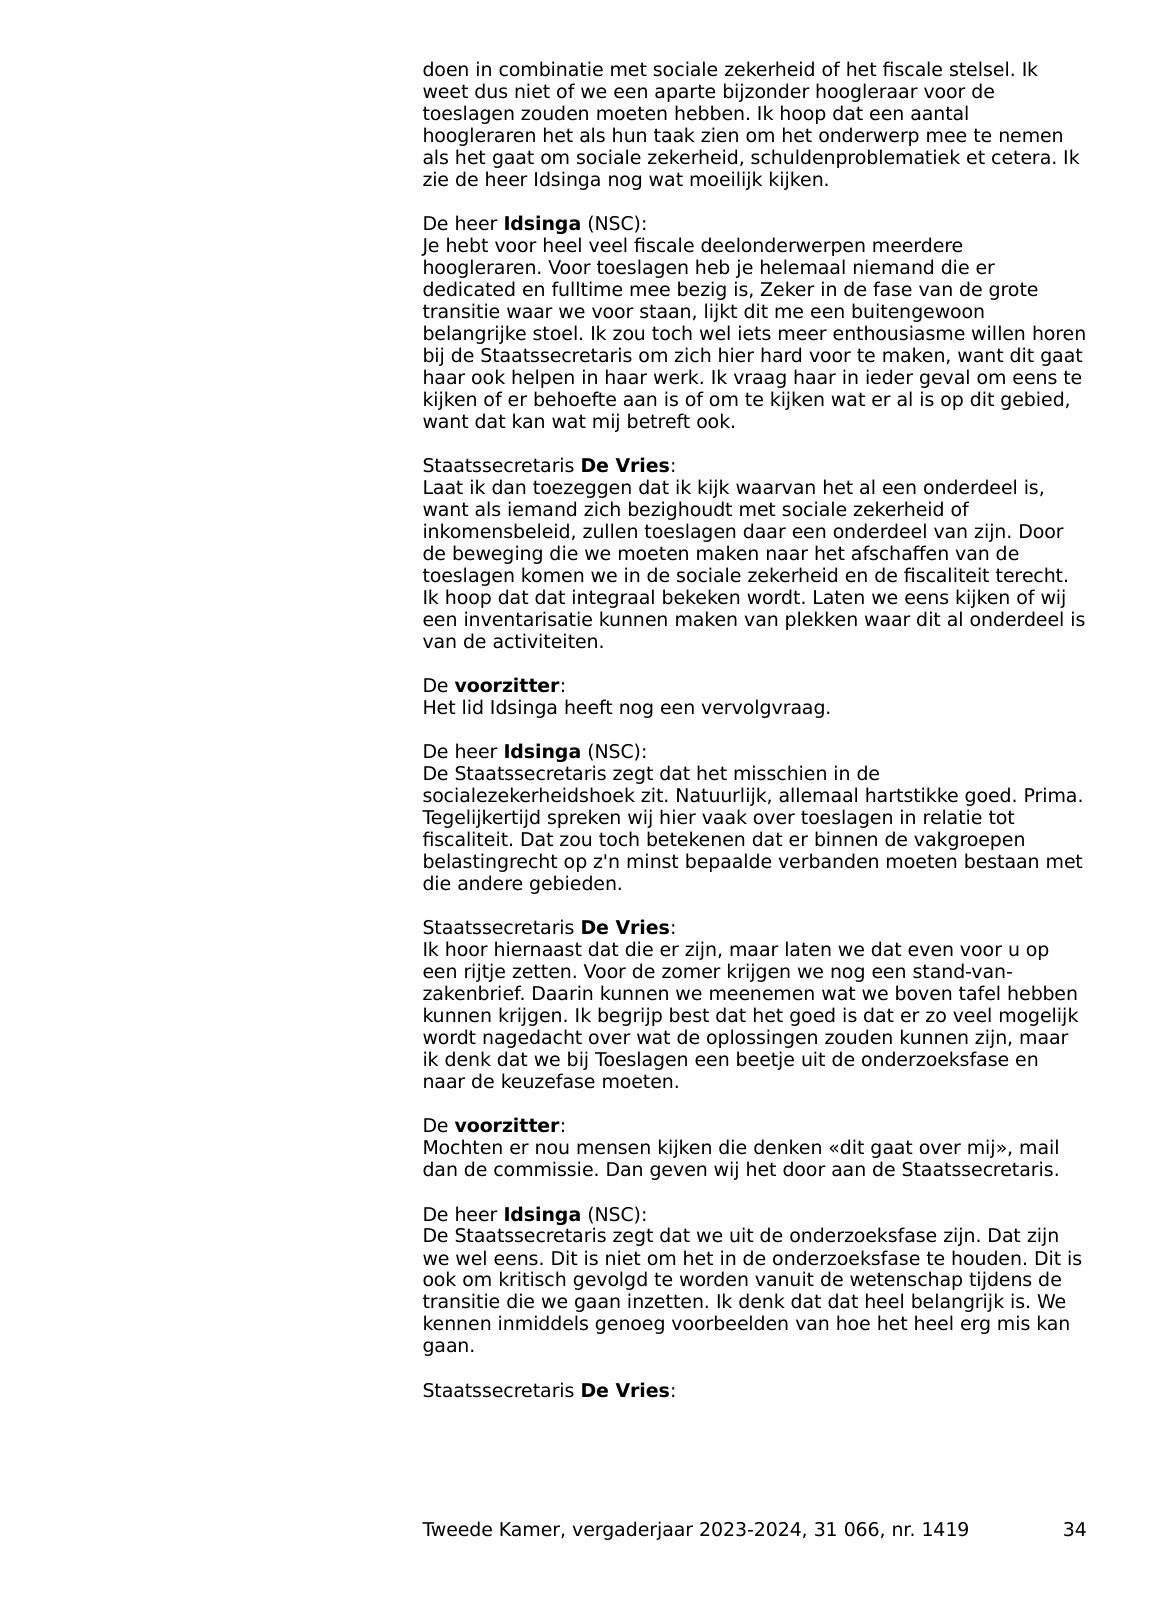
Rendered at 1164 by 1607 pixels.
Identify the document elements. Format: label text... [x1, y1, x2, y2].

text Staatssecretaris De Vries: [422, 917, 1087, 939]
text Je hebt voor heel veel fiscale deelonderwerpen meerdere hoogleraren. Voor toeslagen heb je helemaal niemand die er dedicated en fulltime mee bezig is, Zeker in de fase van de grote transitie waar we voor staan, lijkt dit me een buitengewoon belangrijke stoel. Ik zou toch wel iets meer enthousiasme willen horen bij de Staatssecretaris om zich hier hard voor te maken, want dit gaat haar ook helpen in haar werk. Ik vraag haar in ieder geval om eens te kijken of er behoefte aan is of om te kijken wat er al is op dit gebied, want dat kan wat mij betreft ook. [422, 235, 1087, 433]
text De Staatssecretaris zegt dat we uit de onderzoeksfase zijn. Dat zijn we wel eens. Dit is niet om het in de onderzoeksfase te houden. Dit is ook om kritisch gevolgd te worden vanuit de wetenschap tijdens de transitie die we gaan inzetten. Ik denk dat dat heel belangrijk is. We kennen inmiddels genoeg voorbeelden van hoe het heel erg mis kan gaan. [422, 1225, 1087, 1357]
text De voorzitter: [422, 675, 1087, 697]
text doen in combinatie met sociale zekerheid of het fiscale stelsel. Ik weet dus niet of we een aparte bijzonder hoogleraar voor de toeslagen zouden moeten hebben. Ik hoop dat een aantal hoogleraren het als hun taak zien om het onderwerp mee te nemen als het gaat om sociale zekerheid, schuldenproblematiek et cetera. Ik zie de heer Idsinga nog wat moeilijk kijken. [422, 59, 1087, 191]
text De heer Idsinga (NSC): [422, 741, 1087, 763]
text Staatssecretaris De Vries: [422, 455, 1087, 477]
text De Staatssecretaris zegt dat het misschien in de socialezekerheidshoek zit. Natuurlijk, allemaal hartstikke goed. Prima. Tegelijkertijd spreken wij hier vaak over toeslagen in relatie tot fiscaliteit. Dat zou toch betekenen dat er binnen de vakgroepen belastingrecht op z'n minst bepaalde verbanden moeten bestaan met die andere gebieden. [422, 763, 1087, 895]
text Het lid Idsinga heeft nog een vervolgvraag. [422, 697, 1087, 719]
text Laat ik dan toezeggen dat ik kijk waarvan het al een onderdeel is, want als iemand zich bezighoudt met sociale zekerheid of inkomensbeleid, zullen toeslagen daar een onderdeel van zijn. Door de beweging die we moeten maken naar het afschaffen van de toeslagen komen we in de sociale zekerheid en de fiscaliteit terecht. Ik hoop dat dat integraal bekeken wordt. Laten we eens kijken of wij een inventarisatie kunnen maken van plekken waar dit al onderdeel is van de activiteiten. [422, 477, 1087, 653]
text De heer Idsinga (NSC): [422, 213, 1087, 235]
text Ik hoor hiernaast dat die er zijn, maar laten we dat even voor u op een rijtje zetten. Voor de zomer krijgen we nog een stand-van-zakenbrief. Daarin kunnen we meenemen wat we boven tafel hebben kunnen krijgen. Ik begrijp best dat het goed is dat er zo veel mogelijk wordt nagedacht over wat de oplossingen zouden kunnen zijn, maar ik denk dat we bij Toeslagen een beetje uit de onderzoeksfase en naar de keuzefase moeten. [422, 939, 1087, 1093]
text De voorzitter: [422, 1115, 1087, 1137]
text De heer Idsinga (NSC): [422, 1203, 1087, 1225]
text Mochten er nou mensen kijken die denken «dit gaat over mij», mail dan de commissie. Dan geven wij het door aan de Staatssecretaris. [422, 1137, 1087, 1181]
text Staatssecretaris De Vries: [422, 1379, 1087, 1401]
